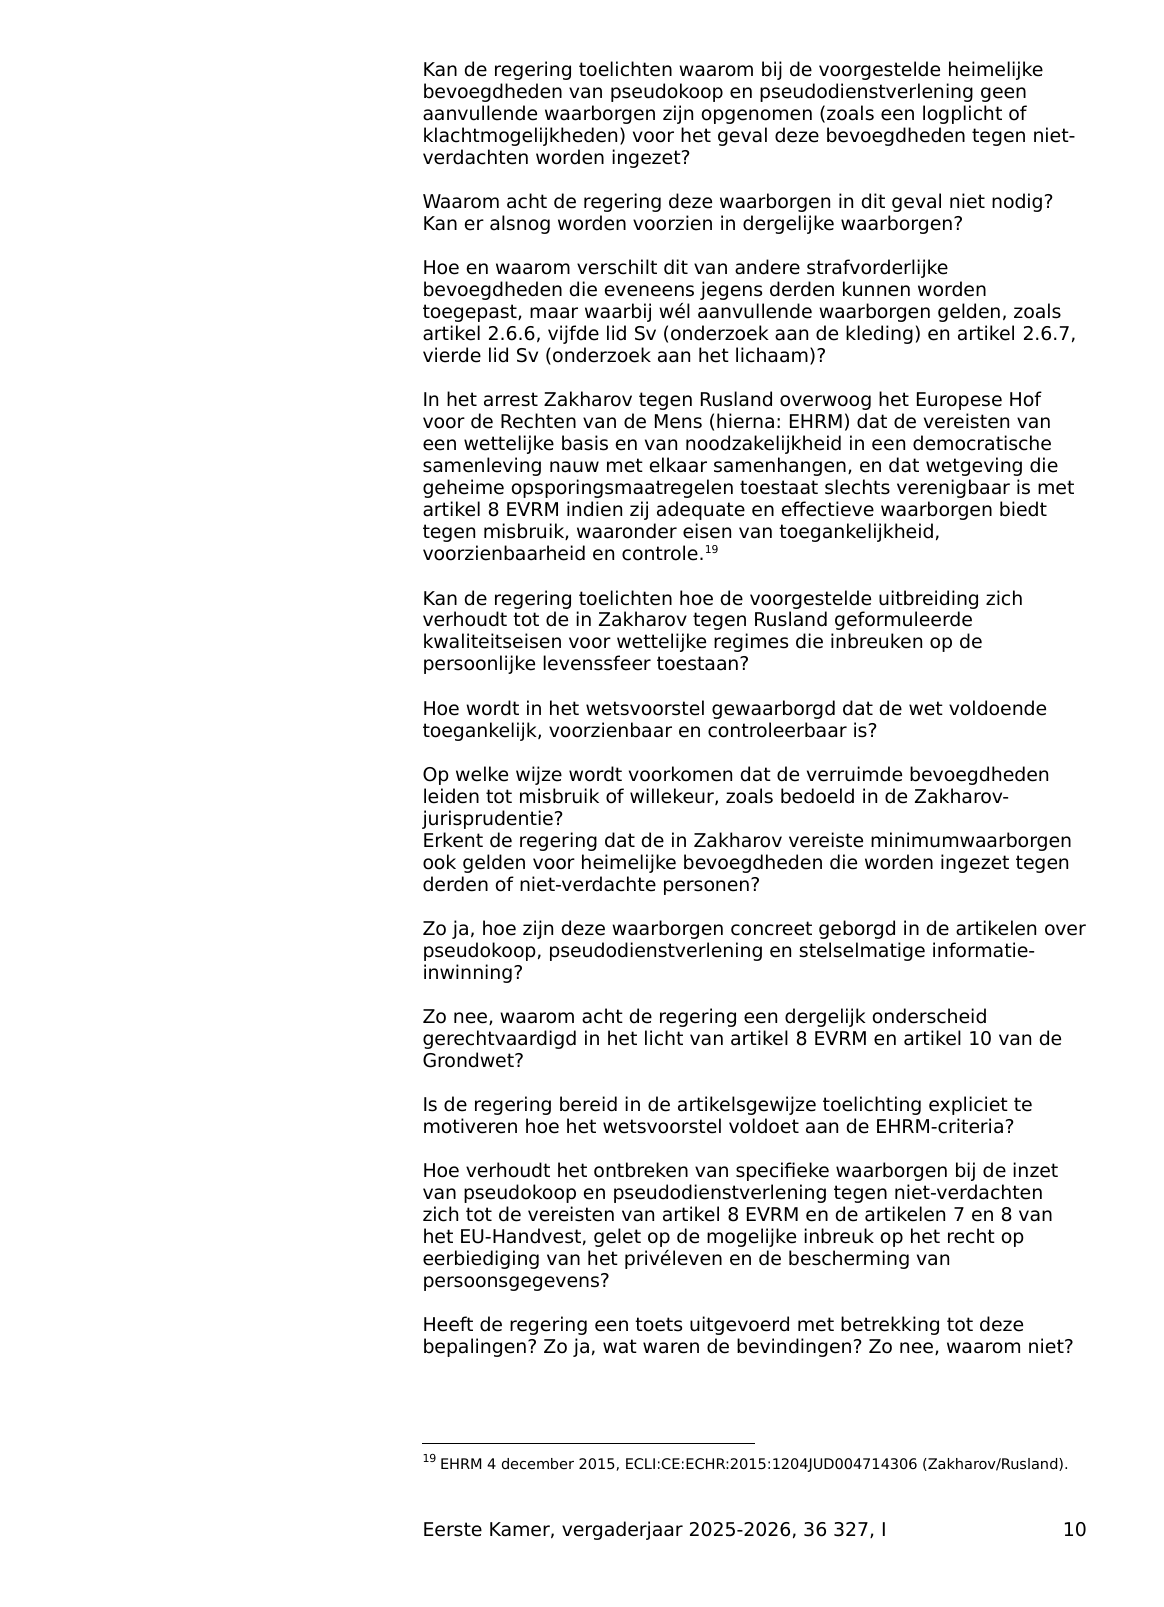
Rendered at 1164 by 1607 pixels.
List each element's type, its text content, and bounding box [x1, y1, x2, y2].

text Op welke wijze wordt voorkomen dat de verruimde bevoegdheden leiden tot misbruik of willekeur, zoals bedoeld in de Zakharov-jurisprudentie? [422, 764, 1087, 829]
text Waarom acht de regering deze waarborgen in dit geval niet nodig? Kan er alsnog worden voorzien in dergelijke waarborgen? [422, 191, 1087, 235]
text Erkent de regering dat de in Zakharov vereiste minimumwaarborgen ook gelden voor heimelijke bevoegdheden die worden ingezet tegen derden of niet-verdachte personen? [422, 829, 1087, 896]
text Zo ja, hoe zijn deze waarborgen concreet geborgd in de artikelen over pseudokoop, pseudodienstverlening en stelselmatige informatie-inwinning? [422, 918, 1087, 984]
text Hoe verhoudt het ontbreken van specifieke waarborgen bij de inzet van pseudokoop en pseudodienstverlening tegen niet-verdachten zich tot de vereisten van artikel 8 EVRM en de artikelen 7 en 8 van het EU-Handvest, gelet op de mogelijke inbreuk op het recht op eerbiediging van het privéleven en de bescherming van persoonsgegevens? [422, 1160, 1087, 1292]
text In het arrest Zakharov tegen Rusland overwoog het Europese Hof voor de Rechten van de Mens (hierna: EHRM) dat de vereisten van een wettelijke basis en van noodzakelijkheid in een democratische samenleving nauw met elkaar samenhangen, en dat wetgeving die geheime opsporingsmaatregelen toestaat slechts verenigbaar is met artikel 8 EVRM indien zij adequate en effectieve waarborgen biedt tegen misbruik, waaronder eisen van toegankelijkheid, voorzienbaarheid en controle. [422, 389, 1087, 565]
text Kan de regering toelichten waarom bij de voorgestelde heimelijke bevoegdheden van pseudokoop en pseudodienstverlening geen aanvullende waarborgen zijn opgenomen (zoals een logplicht of klachtmogelijkheden) voor het geval deze bevoegdheden tegen niet-verdachten worden ingezet? [422, 59, 1087, 169]
text EHRM 4 december 2015, ECLI:CE:ECHR:2015:1204JUD004714306 (Zakharov/Rusland). [422, 1452, 1087, 1474]
text Is de regering bereid in de artikelsgewijze toelichting expliciet te motiveren hoe het wetsvoorstel voldoet aan de EHRM-criteria? [422, 1094, 1087, 1138]
text Hoe wordt in het wetsvoorstel gewaarborgd dat de wet voldoende toegankelijk, voorzienbaar en controleerbaar is? [422, 697, 1087, 741]
text Kan de regering toelichten hoe de voorgestelde uitbreiding zich verhoudt tot de in Zakharov tegen Rusland geformuleerde kwaliteitseisen voor wettelijke regimes die inbreuken op de persoonlijke levenssfeer toestaan? [422, 587, 1087, 675]
text Zo nee, waarom acht de regering een dergelijk onderscheid gerechtvaardigd in het licht van artikel 8 EVRM en artikel 10 van de Grondwet? [422, 1006, 1087, 1072]
text Heeft de regering een toets uitgevoerd met betrekking tot deze bepalingen? Zo ja, wat waren de bevindingen? Zo nee, waarom niet? [422, 1314, 1087, 1358]
text Hoe en waarom verschilt dit van andere strafvorderlijke bevoegdheden die eveneens jegens derden kunnen worden toegepast, maar waarbij wél aanvullende waarborgen gelden, zoals artikel 2.6.6, vijfde lid Sv (onderzoek aan de kleding) en artikel 2.6.7, vierde lid Sv (onderzoek aan het lichaam)? [422, 257, 1087, 367]
